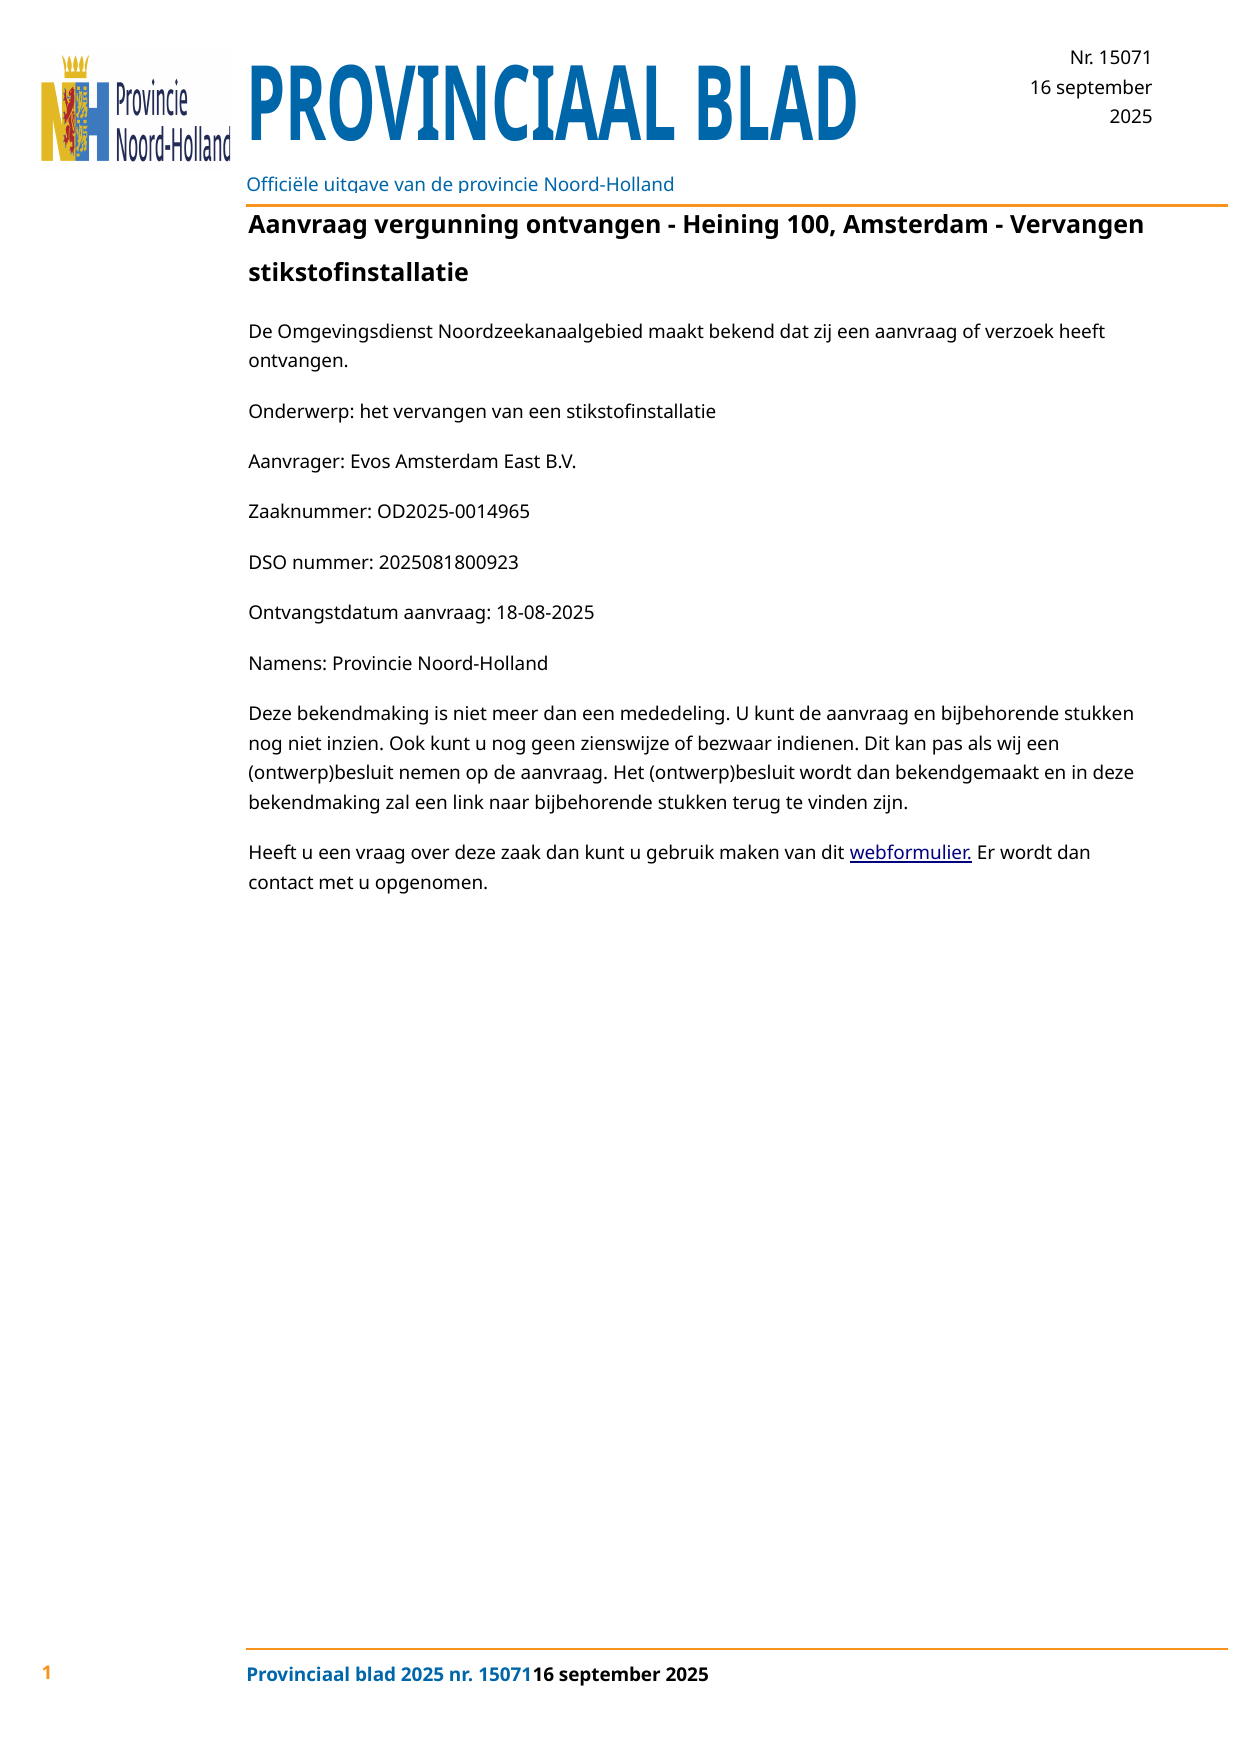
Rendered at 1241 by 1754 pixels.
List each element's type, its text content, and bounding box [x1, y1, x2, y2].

text Namens: Provincie Noord-Holland [248, 650, 1152, 676]
text De Omgevingsdienst Noordzeekanaalgebied maakt bekend dat zij een aanvraag of verzoek heeft ontvangen. [248, 318, 1152, 373]
text Deze bekendmaking is niet meer dan een mededeling. U kunt de aanvraag en bijbehorende stukken nog niet inzien. Ook kunt u nog geen zienswijze of bezwaar indienen. Dit kan pas als wij een (ontwerp)besluit nemen op de aanvraag. Het (ontwerp)besluit wordt dan bekendgemaakt en in deze bekendmaking zal een link naar bijbehorende stukken terug te vinden zijn. [248, 700, 1152, 815]
text DSO nummer: 2025081800923 [248, 549, 1152, 575]
text Zaaknummer: OD2025-0014965 [248, 499, 1152, 524]
text Aanvrager: Evos Amsterdam East B.V. [248, 448, 1152, 474]
picture [41, 47, 231, 172]
text Heeft u een vraag over deze zaak dan kunt u gebruik maken van dit webformulier. Er wordt dan contact met u opgenomen. [248, 839, 1152, 895]
text Onderwerp: het vervangen van een stikstofinstallatie [248, 398, 1152, 424]
text Aanvraag vergunning ontvangen - Heining 100, Amsterdam - Vervangen stikstofinstallatie [248, 207, 1152, 288]
text Ontvangstdatum aanvraag: 18-08-2025 [248, 599, 1152, 625]
